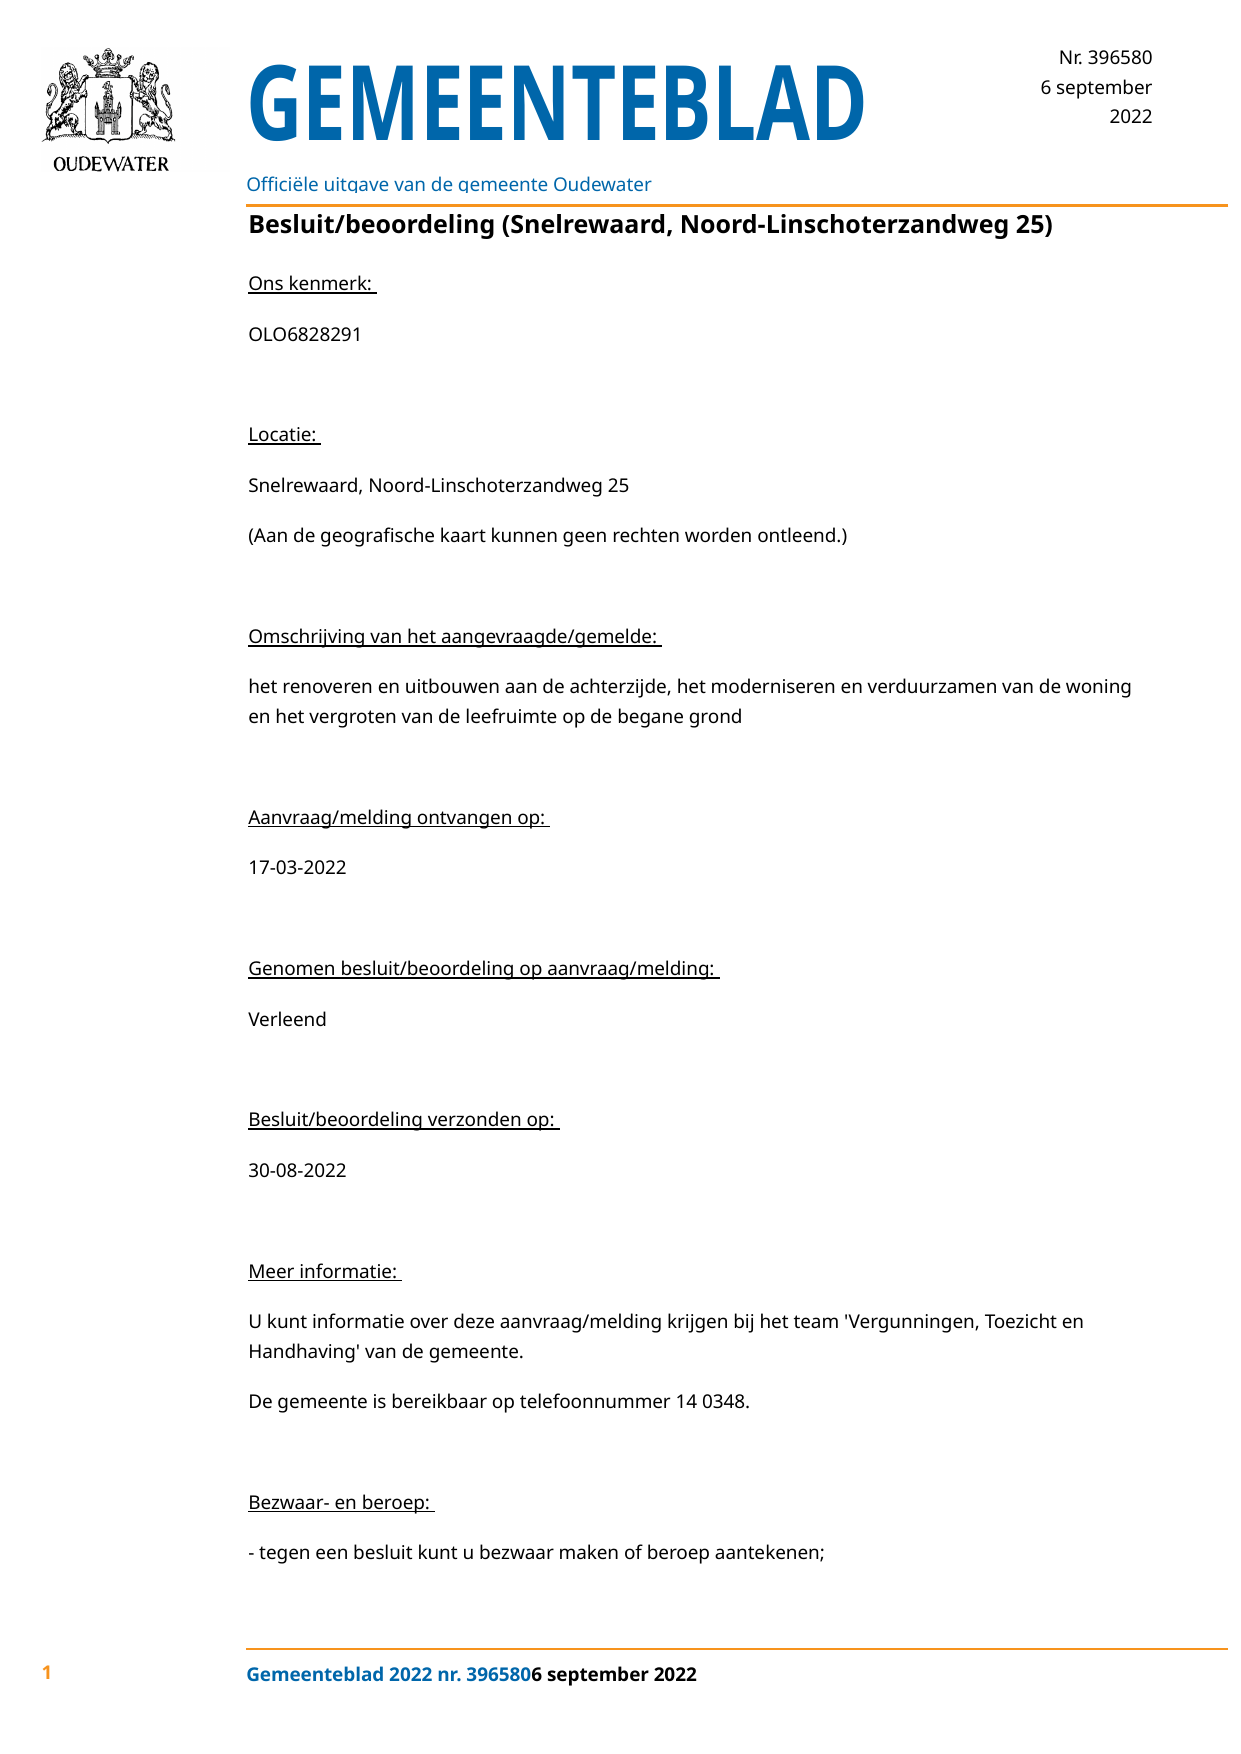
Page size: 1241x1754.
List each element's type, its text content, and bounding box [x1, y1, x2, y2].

text - tegen een besluit kunt u bezwaar maken of beroep aantekenen; [248, 1539, 1152, 1565]
text (Aan de geografische kaart kunnen geen rechten worden ontleend.) [248, 522, 1152, 548]
text Snelrewaard, Noord-Linschoterzandweg 25 [248, 472, 1152, 498]
picture [41, 47, 231, 172]
text OLO6828291 [248, 321, 1152, 346]
text Bezwaar- en beroep: [248, 1489, 1152, 1515]
text 30-08-2022 [248, 1157, 1152, 1183]
text Omschrijving van het aangevraagde/gemelde: [248, 623, 1152, 649]
text 17-03-2022 [248, 854, 1152, 880]
text Aanvraag/melding ontvangen op: [248, 804, 1152, 830]
text het renoveren en uitbouwen aan de achterzijde, het moderniseren en verduurzamen van de woning en het vergroten van de leefruimte op de begane grond [248, 674, 1152, 729]
text Meer informatie: [248, 1258, 1152, 1283]
text Besluit/beoordeling verzonden op: [248, 1107, 1152, 1132]
text Besluit/beoordeling (Snelrewaard, Noord-Linschoterzandweg 25) [248, 207, 1152, 241]
text Ons kenmerk: [248, 270, 1152, 296]
text U kunt informatie over deze aanvraag/melding krijgen bij het team 'Vergunningen, Toezicht en Handhaving' van de gemeente. [248, 1308, 1152, 1363]
text Verleend [248, 1006, 1152, 1031]
text Genomen besluit/beoordeling op aanvraag/melding: [248, 955, 1152, 981]
text De gemeente is bereikbaar op telefoonnummer 14 0348. [248, 1388, 1152, 1414]
text Locatie: [248, 422, 1152, 447]
